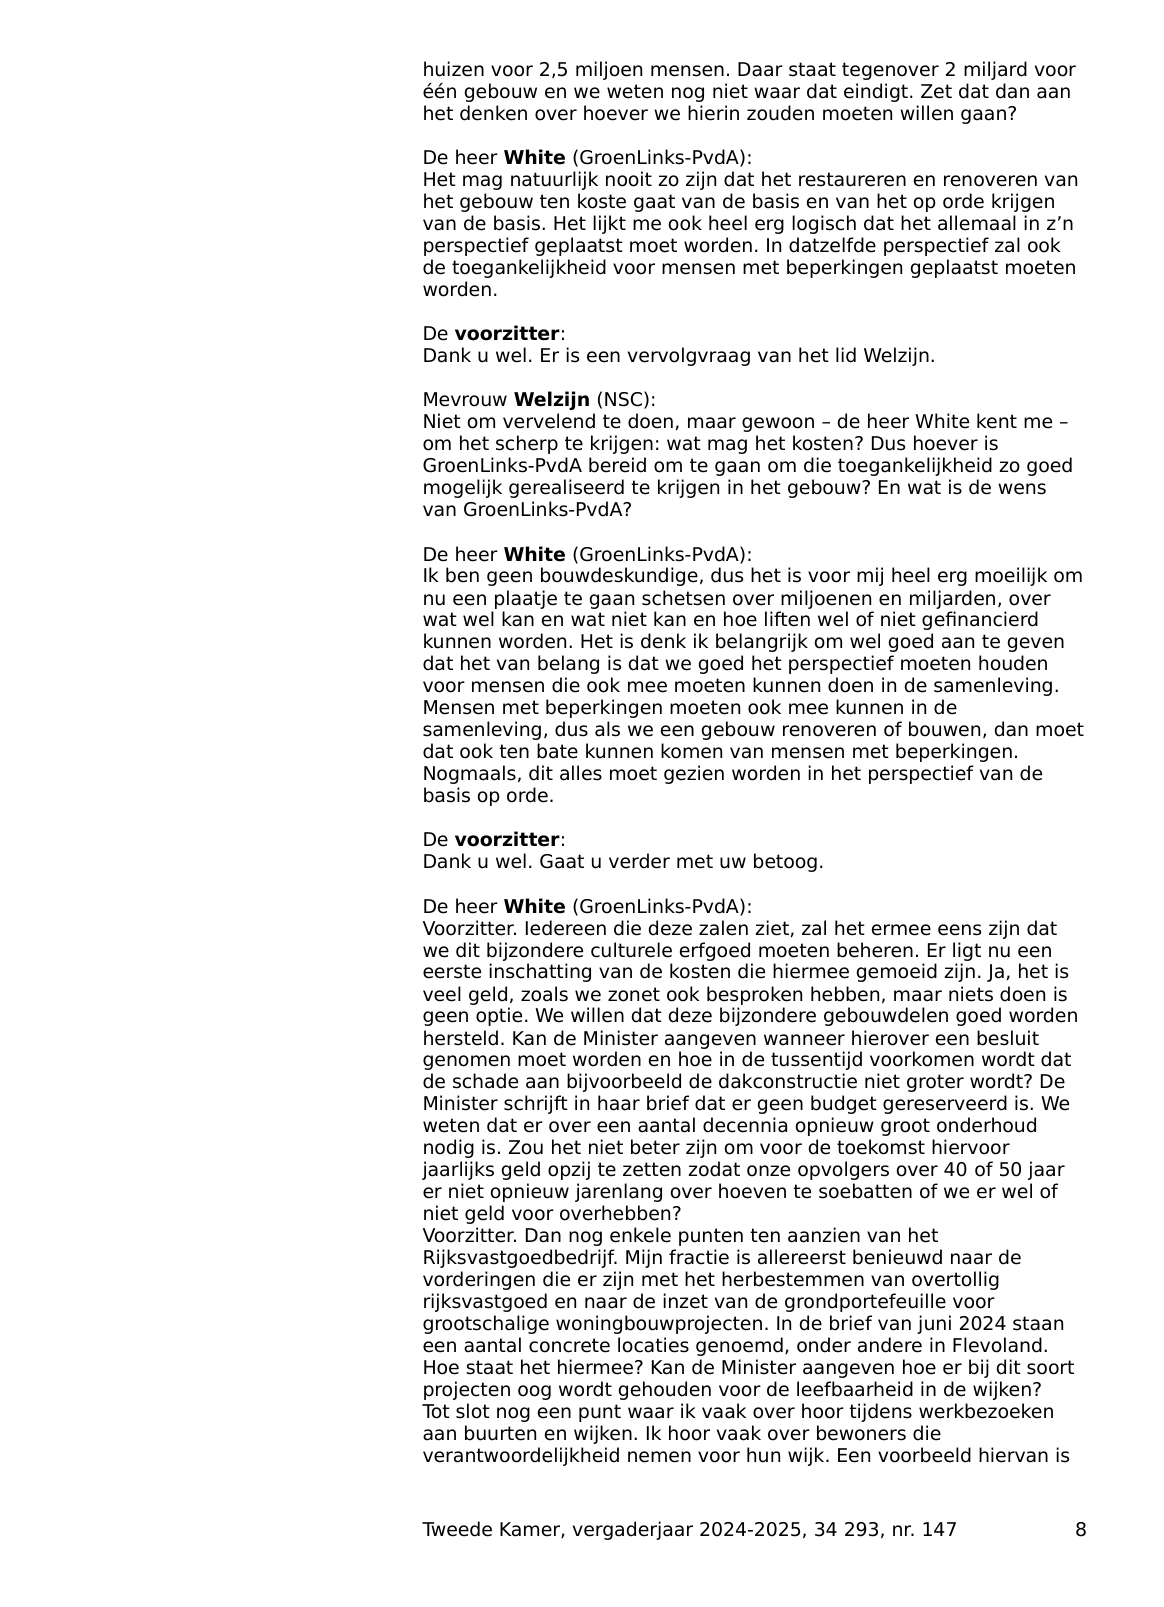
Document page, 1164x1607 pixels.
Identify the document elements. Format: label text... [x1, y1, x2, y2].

text Mevrouw Welzijn (NSC): [422, 389, 1087, 411]
text Voorzitter. Iedereen die deze zalen ziet, zal het ermee eens zijn dat we dit bijzondere culturele erfgoed moeten beheren. Er ligt nu een eerste inschatting van de kosten die hiermee gemoeid zijn. Ja, het is veel geld, zoals we zonet ook besproken hebben, maar niets doen is geen optie. We willen dat deze bijzondere gebouwdelen goed worden hersteld. Kan de Minister aangeven wanneer hierover een besluit genomen moet worden en hoe in de tussentijd voorkomen wordt dat de schade aan bijvoorbeeld de dakconstructie niet groter wordt? De Minister schrijft in haar brief dat er geen budget gereserveerd is. We weten dat er over een aantal decennia opnieuw groot onderhoud nodig is. Zou het niet beter zijn om voor de toekomst hiervoor jaarlijks geld opzij te zetten zodat onze opvolgers over 40 of 50 jaar er niet opnieuw jarenlang over hoeven te soebatten of we er wel of niet geld voor overhebben? [422, 917, 1087, 1225]
text huizen voor 2,5 miljoen mensen. Daar staat tegenover 2 miljard voor één gebouw en we weten nog niet waar dat eindigt. Zet dat dan aan het denken over hoever we hierin zouden moeten willen gaan? [422, 59, 1087, 125]
text Niet om vervelend te doen, maar gewoon – de heer White kent me – om het scherp te krijgen: wat mag het kosten? Dus hoever is GroenLinks-PvdA bereid om te gaan om die toegankelijkheid zo goed mogelijk gerealiseerd te krijgen in het gebouw? En wat is de wens van GroenLinks-PvdA? [422, 411, 1087, 521]
text De voorzitter: [422, 829, 1087, 851]
text De heer White (GroenLinks-PvdA): [422, 543, 1087, 565]
text Tot slot nog een punt waar ik vaak over hoor tijdens werkbezoeken aan buurten en wijken. Ik hoor vaak over bewoners die verantwoordelijkheid nemen voor hun wijk. Een voorbeeld hiervan is [422, 1401, 1087, 1467]
text Ik ben geen bouwdeskundige, dus het is voor mij heel erg moeilijk om nu een plaatje te gaan schetsen over miljoenen en miljarden, over wat wel kan en wat niet kan en hoe liften wel of niet gefinancierd kunnen worden. Het is denk ik belangrijk om wel goed aan te geven dat het van belang is dat we goed het perspectief moeten houden voor mensen die ook mee moeten kunnen doen in de samenleving. Mensen met beperkingen moeten ook mee kunnen in de samenleving, dus als we een gebouw renoveren of bouwen, dan moet dat ook ten bate kunnen komen van mensen met beperkingen. Nogmaals, dit alles moet gezien worden in het perspectief van de basis op orde. [422, 565, 1087, 807]
text Het mag natuurlijk nooit zo zijn dat het restaureren en renoveren van het gebouw ten koste gaat van de basis en van het op orde krijgen van de basis. Het lijkt me ook heel erg logisch dat het allemaal in z’n perspectief geplaatst moet worden. In datzelfde perspectief zal ook de toegankelijkheid voor mensen met beperkingen geplaatst moeten worden. [422, 169, 1087, 301]
text Dank u wel. Gaat u verder met uw betoog. [422, 851, 1087, 873]
text De heer White (GroenLinks-PvdA): [422, 147, 1087, 169]
text De voorzitter: [422, 323, 1087, 345]
text Dank u wel. Er is een vervolgvraag van het lid Welzijn. [422, 345, 1087, 367]
text Voorzitter. Dan nog enkele punten ten aanzien van het Rijksvastgoedbedrijf. Mijn fractie is allereerst benieuwd naar de vorderingen die er zijn met het herbestemmen van overtollig rijksvastgoed en naar de inzet van de grondportefeuille voor grootschalige woningbouwprojecten. In de brief van juni 2024 staan een aantal concrete locaties genoemd, onder andere in Flevoland. Hoe staat het hiermee? Kan de Minister aangeven hoe er bij dit soort projecten oog wordt gehouden voor de leefbaarheid in de wijken? [422, 1225, 1087, 1401]
text De heer White (GroenLinks-PvdA): [422, 896, 1087, 917]
